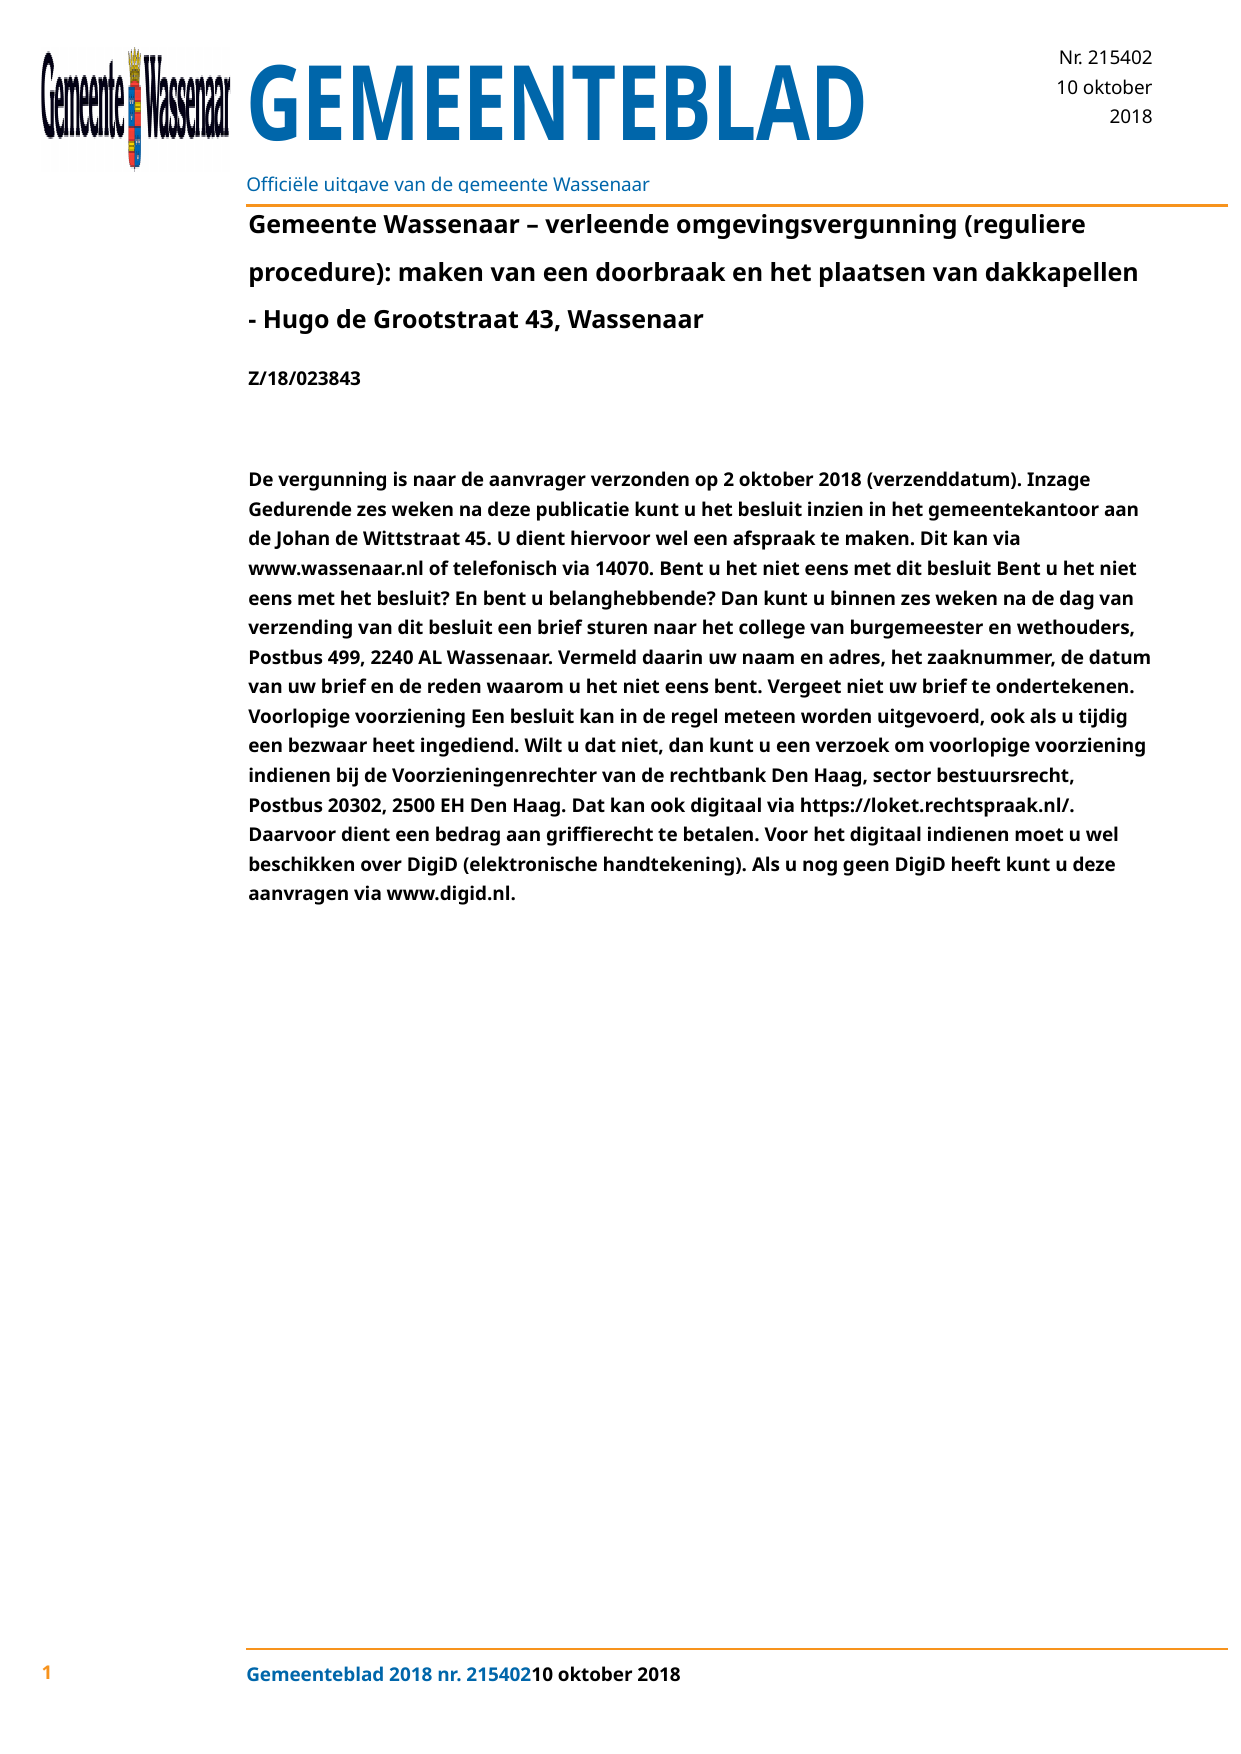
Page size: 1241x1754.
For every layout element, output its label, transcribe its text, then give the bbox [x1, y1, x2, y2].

text De vergunning is naar de aanvrager verzonden op 2 oktober 2018 (verzenddatum). Inzage Gedurende zes weken na deze publicatie kunt u het besluit inzien in het gemeentekantoor aan de Johan de Wittstraat 45. U dient hiervoor wel een afspraak te maken. Dit kan via www.wassenaar.nl of telefonisch via 14070. Bent u het niet eens met dit besluit Bent u het niet eens met het besluit? En bent u belanghebbende? Dan kunt u binnen zes weken na de dag van verzending van dit besluit een brief sturen naar het college van burgemeester en wethouders, Postbus 499, 2240 AL Wassenaar. Vermeld daarin uw naam en adres, het zaaknummer, de datum van uw brief en de reden waarom u het niet eens bent. Vergeet niet uw brief te ondertekenen. Voorlopige voorziening Een besluit kan in de regel meteen worden uitgevoerd, ook als u tijdig een bezwaar heet ingediend. Wilt u dat niet, dan kunt u een verzoek om voorlopige voorziening indienen bij de Voorzieningenrechter van de rechtbank Den Haag, sector bestuursrecht, Postbus 20302, 2500 EH Den Haag. Dat kan ook digitaal via https://loket.rechtspraak.nl/. Daarvoor dient een bedrag aan griffierecht te betalen. Voor het digitaal indienen moet u wel beschikken over DigiD (elektronische handtekening). Als u nog geen DigiD heeft kunt u deze aanvragen via www.digid.nl. [248, 466, 1152, 906]
picture [41, 47, 231, 172]
text Gemeente Wassenaar – verleende omgevingsvergunning (reguliere procedure): maken van een doorbraak en het plaatsen van dakkapellen - Hugo de Grootstraat 43, Wassenaar [248, 207, 1152, 336]
text Z/18/023843 [248, 366, 1152, 391]
